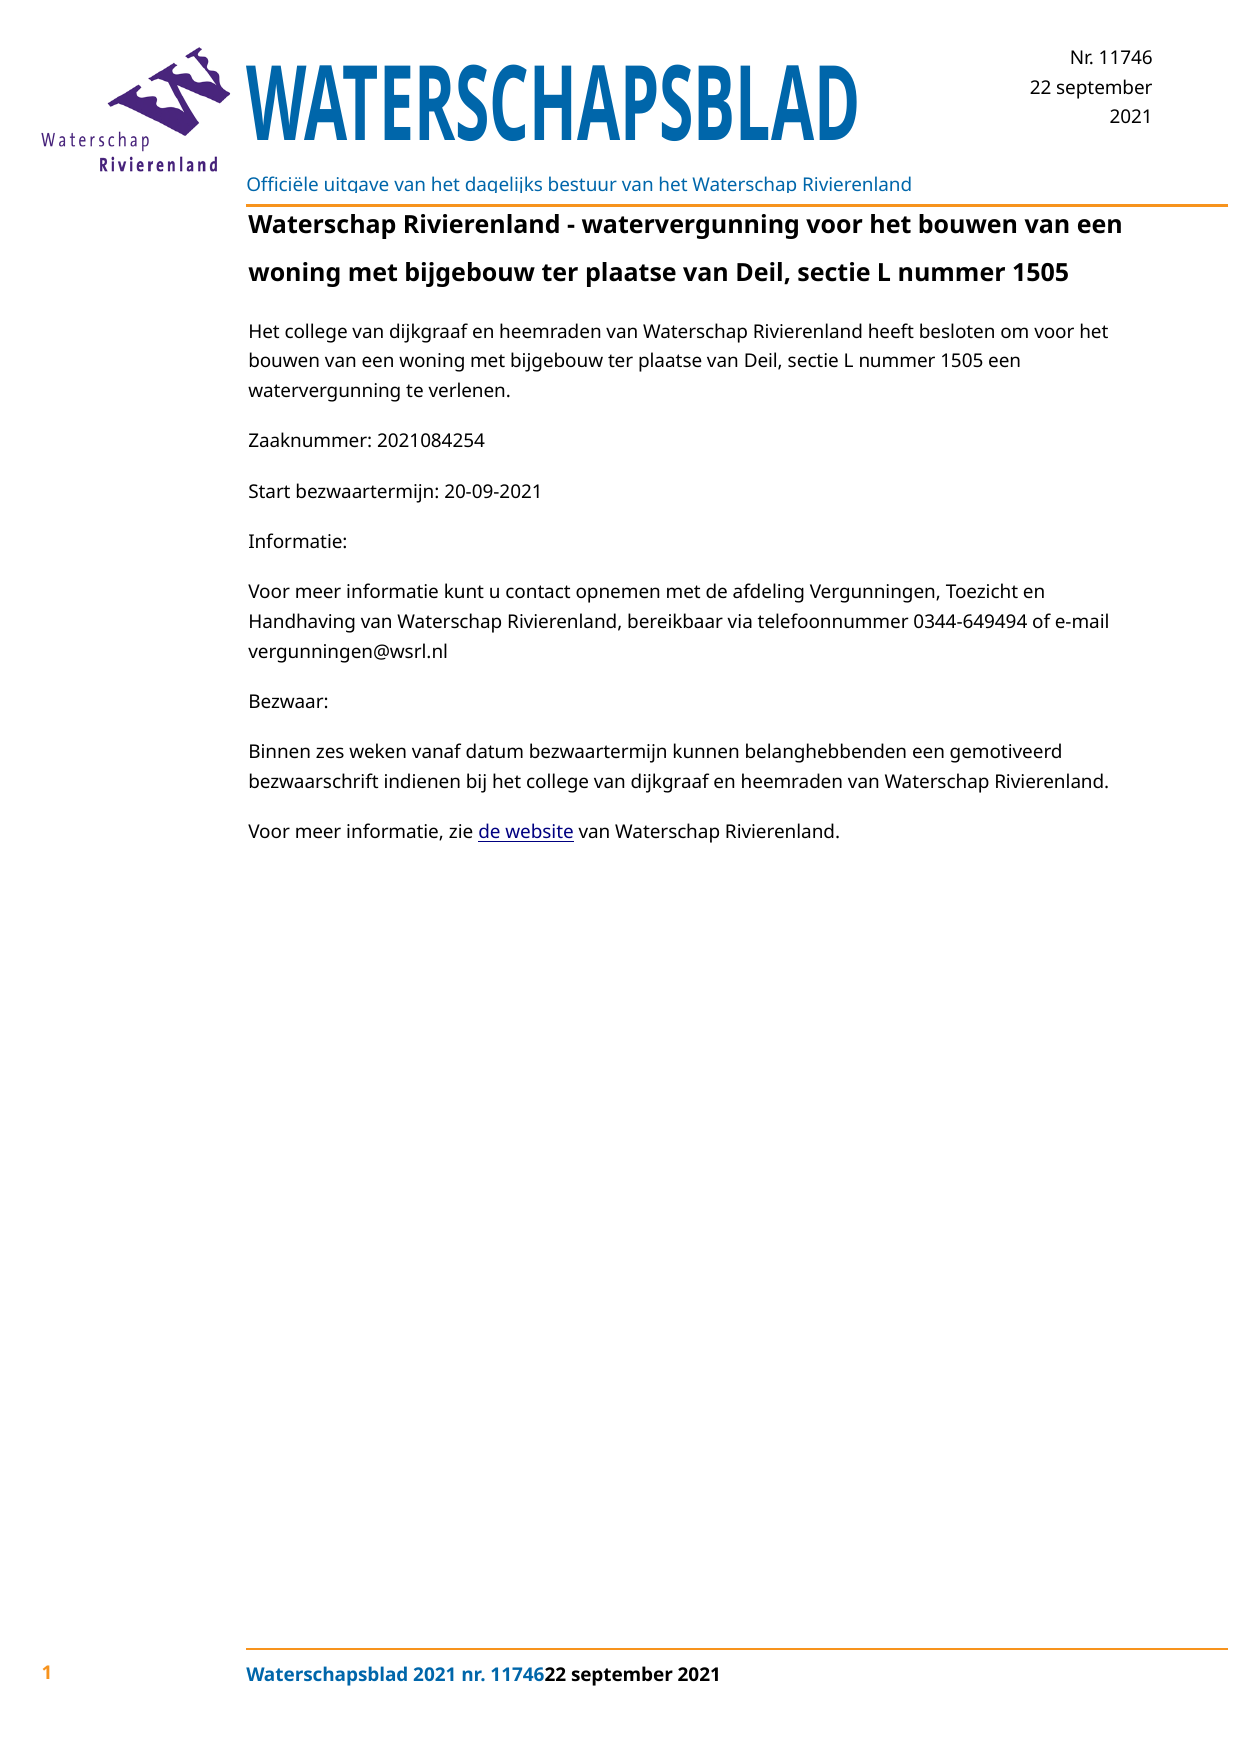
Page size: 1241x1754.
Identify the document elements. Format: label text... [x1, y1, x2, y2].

text Zaaknummer: 2021084254 [248, 427, 1152, 453]
text Het college van dijkgraaf en heemraden van Waterschap Rivierenland heeft besloten om voor het bouwen van een woning met bijgebouw ter plaatse van Deil, sectie L nummer 1505 een watervergunning te verlenen. [248, 318, 1152, 403]
text Binnen zes weken vanaf datum bezwaartermijn kunnen belanghebbenden een gemotiveerd bezwaarschrift indienen bij het college van dijkgraaf en heemraden van Waterschap Rivierenland. [248, 739, 1152, 794]
text Waterschap Rivierenland - watervergunning voor het bouwen van een woning met bijgebouw ter plaatse van Deil, sectie L nummer 1505 [248, 207, 1152, 288]
text Voor meer informatie kunt u contact opnemen met de afdeling Vergunningen, Toezicht en Handhaving van Waterschap Rivierenland, bereikbaar via telefoonnummer 0344-649494 of e-mail vergunningen@wsrl.nl [248, 579, 1152, 664]
picture [41, 47, 231, 172]
text Informatie: [248, 528, 1152, 554]
text Bezwaar: [248, 688, 1152, 714]
text Voor meer informatie, zie de website van Waterschap Rivierenland. [248, 819, 1152, 844]
text Start bezwaartermijn: 20-09-2021 [248, 478, 1152, 504]
